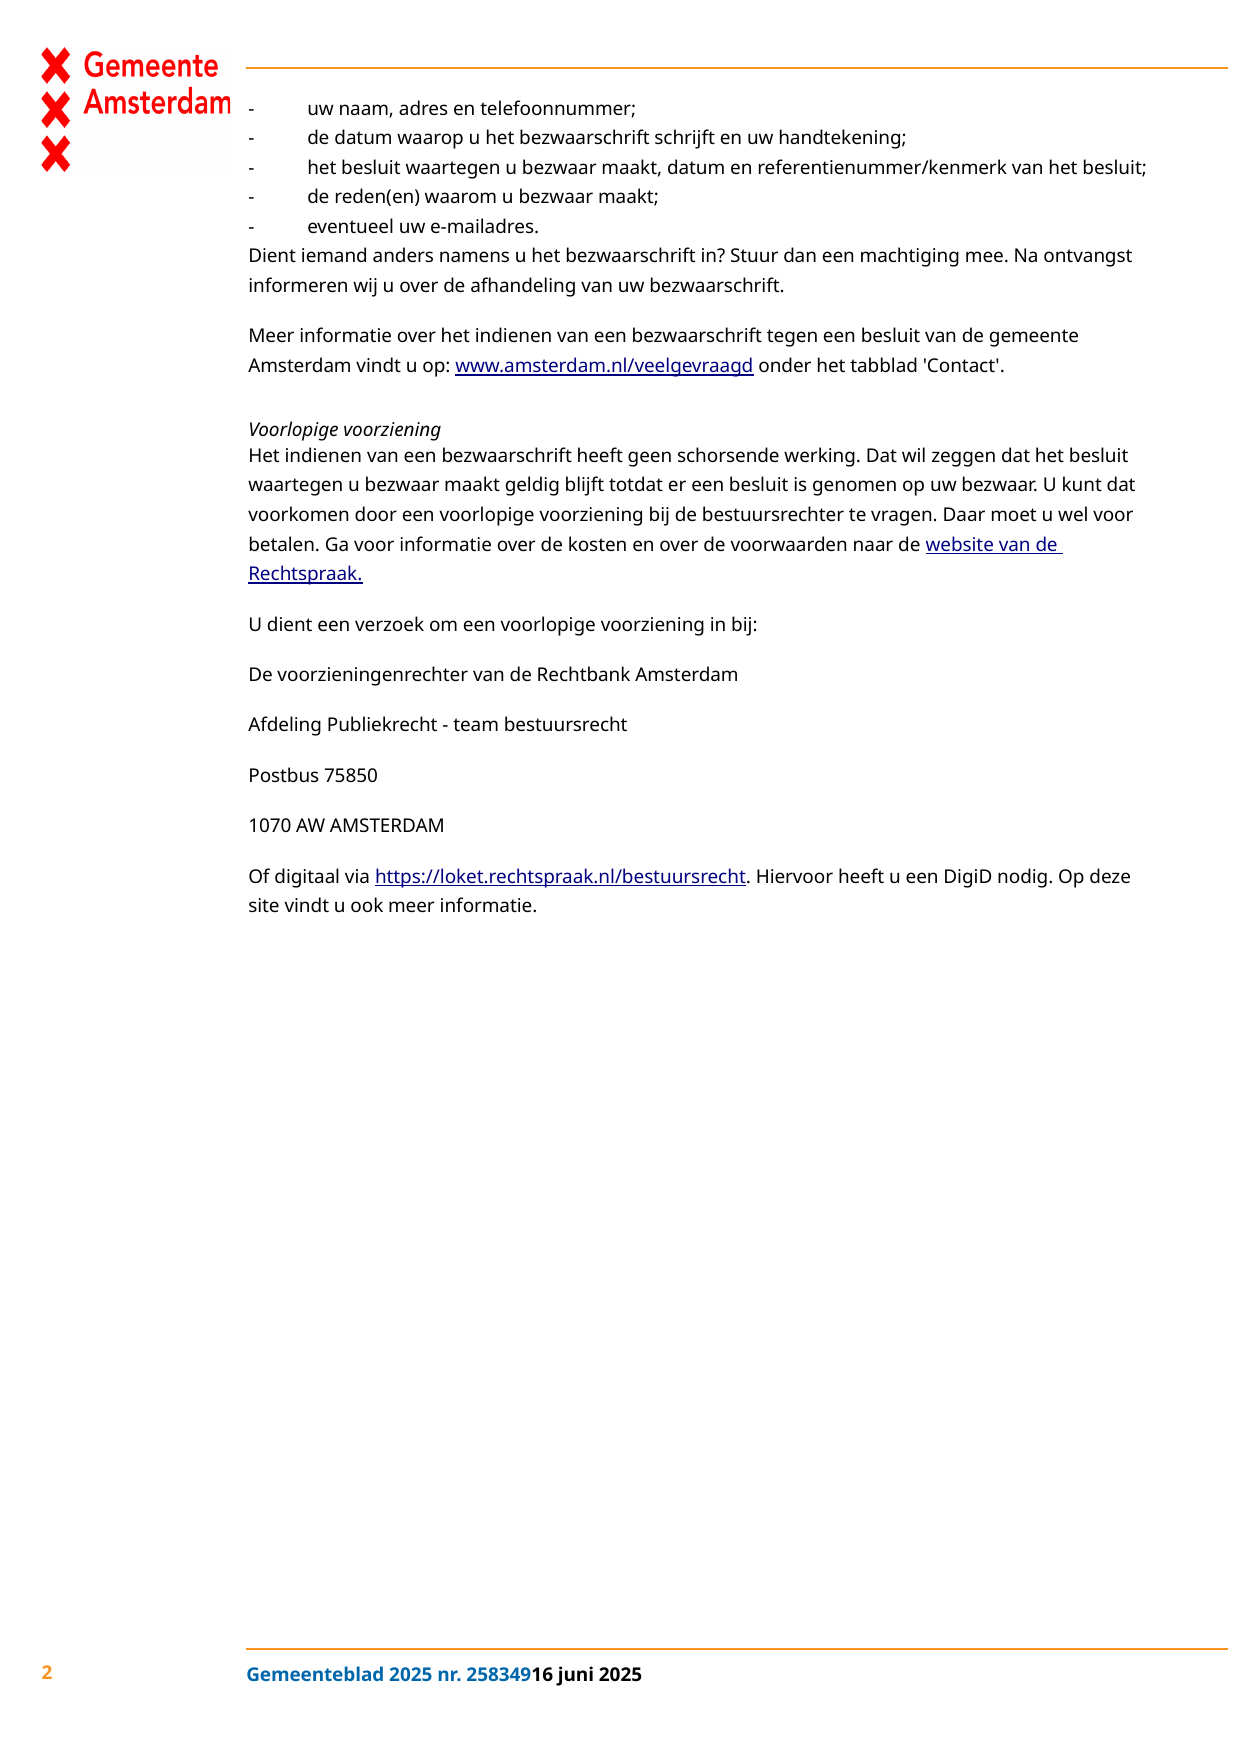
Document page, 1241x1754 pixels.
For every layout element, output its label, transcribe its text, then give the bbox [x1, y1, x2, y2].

text 1070 AW AMSTERDAM [248, 812, 1152, 838]
picture [41, 47, 231, 172]
text Het indienen van een bezwaarschrift heeft geen schorsende werking. Dat wil zeggen dat het besluit waartegen u bezwaar maakt geldig blijft totdat er een besluit is genomen op uw bezwaar. U kunt dat voorkomen door een voorlopige voorziening bij de bestuursrechter te vragen. Daar moet u wel voor betalen. Ga voor informatie over de kosten en over de voorwaarden naar de website van de Rechtspraak. [248, 442, 1152, 586]
list uw naam, adres en telefoonnummer; [248, 95, 1152, 121]
text Postbus 75850 [248, 762, 1152, 788]
text U dient een verzoek om een voorlopige voorziening in bij: [248, 611, 1152, 636]
text De voorzieningenrechter van de Rechtbank Amsterdam [248, 661, 1152, 687]
list eventueel uw e-mailadres. [248, 213, 1152, 239]
text Voorlopige voorziening [248, 416, 1152, 442]
text Of digitaal via https://loket.rechtspraak.nl/bestuursrecht. Hiervoor heeft u een DigiD nodig. Op deze site vindt u ook meer informatie. [248, 863, 1152, 918]
list de reden(en) waarom u bezwaar maakt; [248, 183, 1152, 209]
list het besluit waartegen u bezwaar maakt, datum en referentienummer/kenmerk van het besluit; [248, 154, 1152, 180]
list de datum waarop u het bezwaarschrift schrijft en uw handtekening; [248, 124, 1152, 150]
text Afdeling Publiekrecht - team bestuursrecht [248, 712, 1152, 737]
text Dient iemand anders namens u het bezwaarschrift in? Stuur dan een machtiging mee. Na ontvangst informeren wij u over de afhandeling van uw bezwaarschrift. [248, 243, 1152, 298]
text Meer informatie over het indienen van een bezwaarschrift tegen een besluit van de gemeente Amsterdam vindt u op: www.amsterdam.nl/veelgevraagd onder het tabblad 'Contact'. [248, 323, 1152, 378]
